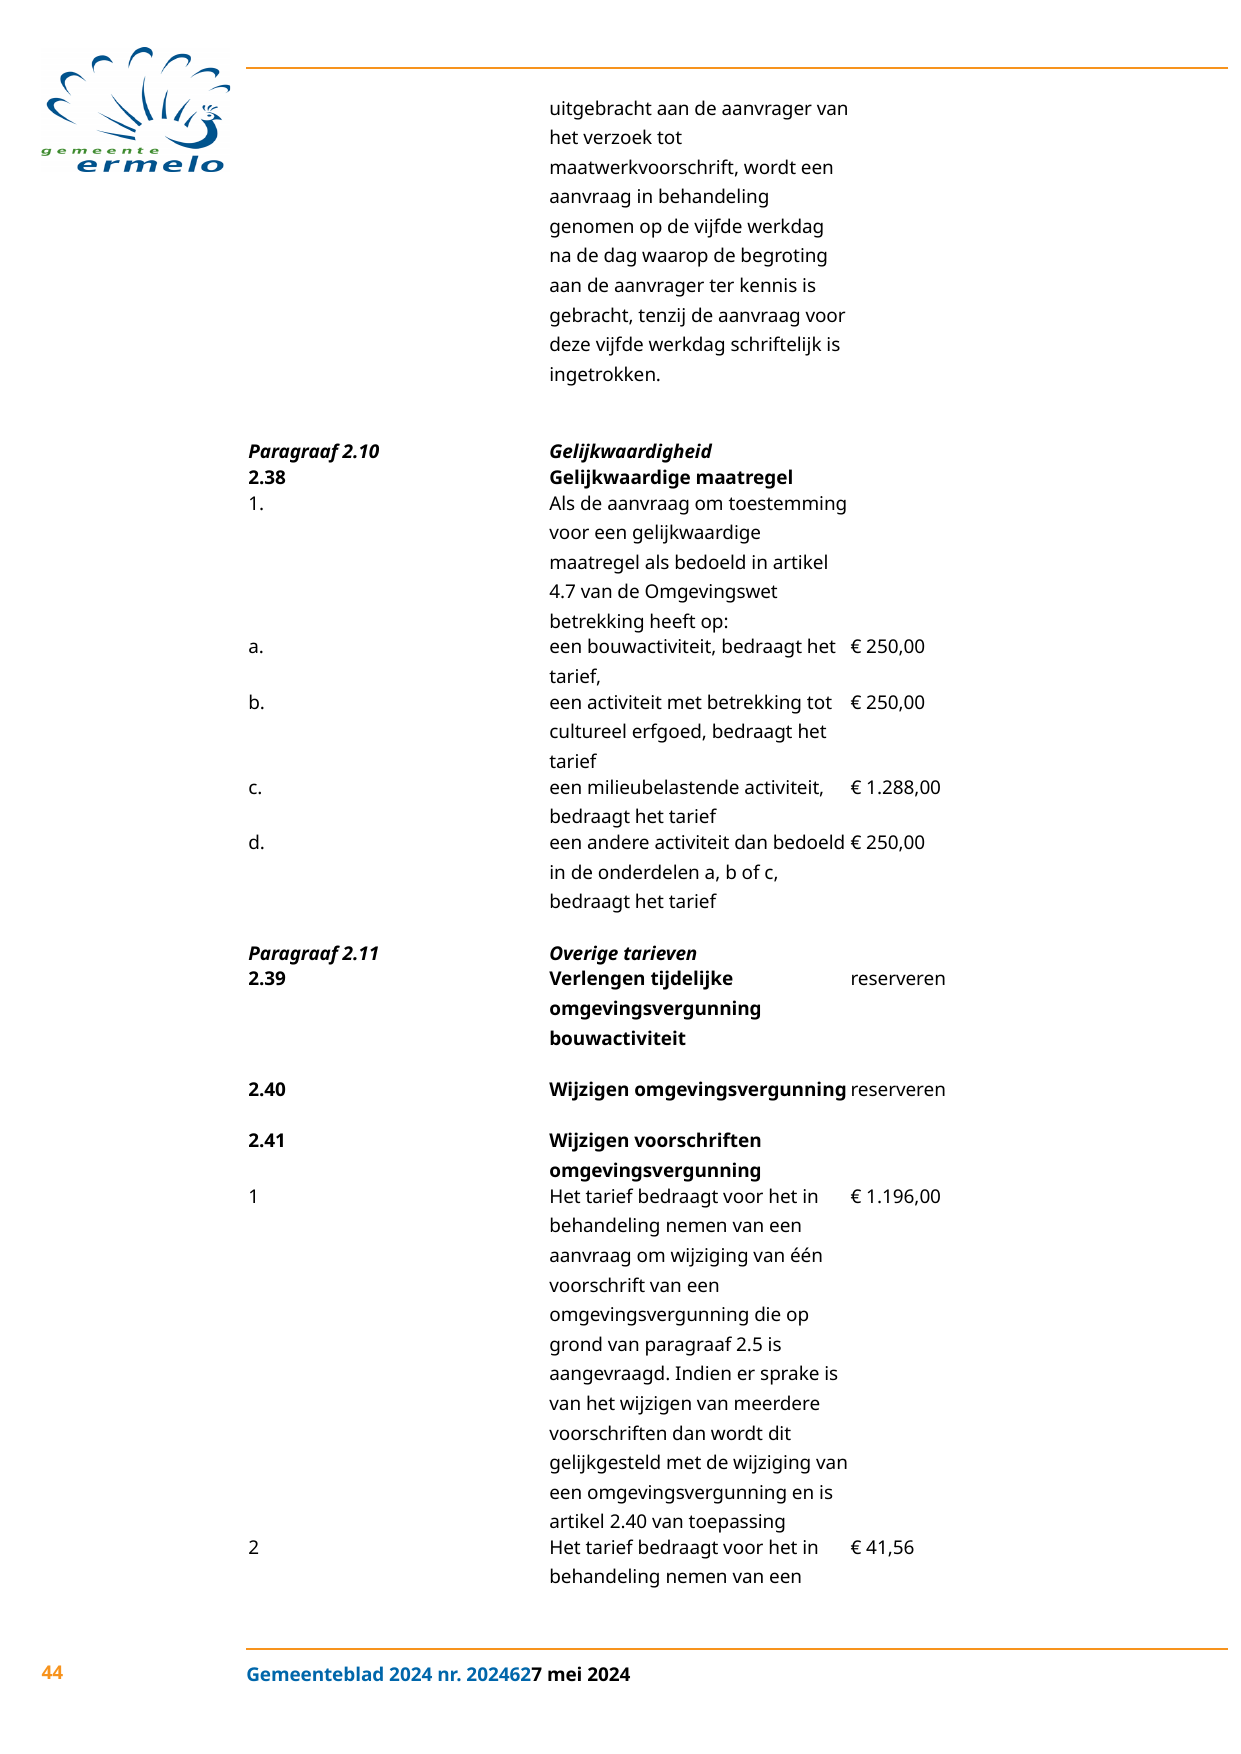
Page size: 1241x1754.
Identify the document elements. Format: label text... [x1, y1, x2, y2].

table_cell [850, 464, 1152, 490]
table_cell 2.38 [248, 464, 549, 490]
table_cell uitgebracht aan de aanvrager van het verzoek tot maatwerkvoorschrift, wordt een aanvraag in behandeling genomen op de vijfde werkdag na de dag waarop de begroting aan de aanvrager ter kennis is gebracht, tenzij de aanvraag voor deze vijfde werkdag schriftelijk is ingetrokken. [549, 95, 850, 387]
table_cell 2.41 [248, 1128, 549, 1183]
table_cell 1. [248, 490, 549, 634]
table_cell 1 [248, 1183, 549, 1534]
table_cell een activiteit met betrekking tot cultureel erfgoed, bedraagt het tarief [549, 689, 850, 774]
table_cell b. [248, 689, 549, 774]
table_cell Paragraaf 2.11 [248, 940, 549, 966]
table_cell [850, 1128, 1152, 1183]
table_cell € 1.288,00 [850, 774, 1152, 829]
table_cell [850, 940, 1152, 966]
table_cell [850, 95, 1152, 387]
table_cell reserveren [850, 966, 1152, 1051]
table_cell [549, 387, 850, 412]
table_cell [850, 914, 1152, 940]
table_cell Gelijkwaardigheid [549, 438, 850, 464]
table_cell Het tarief bedraagt voor het in behandeling nemen van een aanvraag om wijziging van één voorschrift van een omgevingsvergunning die op grond van paragraaf 2.5 is aangevraagd. Indien er sprake is van het wijzigen van meerdere voorschriften dan wordt dit gelijkgesteld met de wijziging van een omgevingsvergunning en is artikel 2.40 van toepassing [549, 1183, 850, 1534]
table_cell [850, 490, 1152, 634]
table_cell € 250,00 [850, 829, 1152, 914]
table_cell Wijzigen voorschriften omgevingsvergunning [549, 1128, 850, 1183]
table_cell c. [248, 774, 549, 829]
table_cell [248, 914, 549, 940]
table_cell [850, 438, 1152, 464]
table_cell € 41,56 [850, 1534, 1152, 1589]
table_cell [850, 1051, 1152, 1076]
table_cell [850, 413, 1152, 438]
table_cell Wijzigen omgevingsvergunning [549, 1076, 850, 1102]
table_cell a. [248, 634, 549, 689]
table_cell Verlengen tijdelijke omgevingsvergunning bouwactiviteit [549, 966, 850, 1051]
table_cell [549, 413, 850, 438]
table_cell [248, 1051, 549, 1076]
table_cell € 250,00 [850, 634, 1152, 689]
table_cell Gelijkwaardige maatregel [549, 464, 850, 490]
table_cell [248, 387, 549, 412]
table_cell 2 [248, 1534, 549, 1589]
table_cell [248, 413, 549, 438]
table_cell € 1.196,00 [850, 1183, 1152, 1534]
table_cell reserveren [850, 1076, 1152, 1102]
table_cell een bouwactiviteit, bedraagt het tarief, [549, 634, 850, 689]
table_cell [248, 1102, 549, 1128]
table_cell Overige tarieven [549, 940, 850, 966]
table_cell Paragraaf 2.10 [248, 438, 549, 464]
picture [41, 47, 231, 172]
table_cell [549, 914, 850, 940]
table_cell d. [248, 829, 549, 914]
table_cell 2.39 [248, 966, 549, 1051]
table_cell 2.40 [248, 1076, 549, 1102]
table_cell een andere activiteit dan bedoeld in de onderdelen a, b of c, bedraagt het tarief [549, 829, 850, 914]
table_cell € 250,00 [850, 689, 1152, 774]
table_cell Het tarief bedraagt voor het in behandeling nemen van een [549, 1534, 850, 1589]
table_cell een milieubelastende activiteit, bedraagt het tarief [549, 774, 850, 829]
table_cell [549, 1051, 850, 1076]
table_cell [248, 95, 549, 387]
table_cell Als de aanvraag om toestemming voor een gelijkwaardige maatregel als bedoeld in artikel 4.7 van de Omgevingswet betrekking heeft op: [549, 490, 850, 634]
table_cell [850, 1102, 1152, 1128]
table_cell [850, 387, 1152, 412]
table_cell [549, 1102, 850, 1128]
